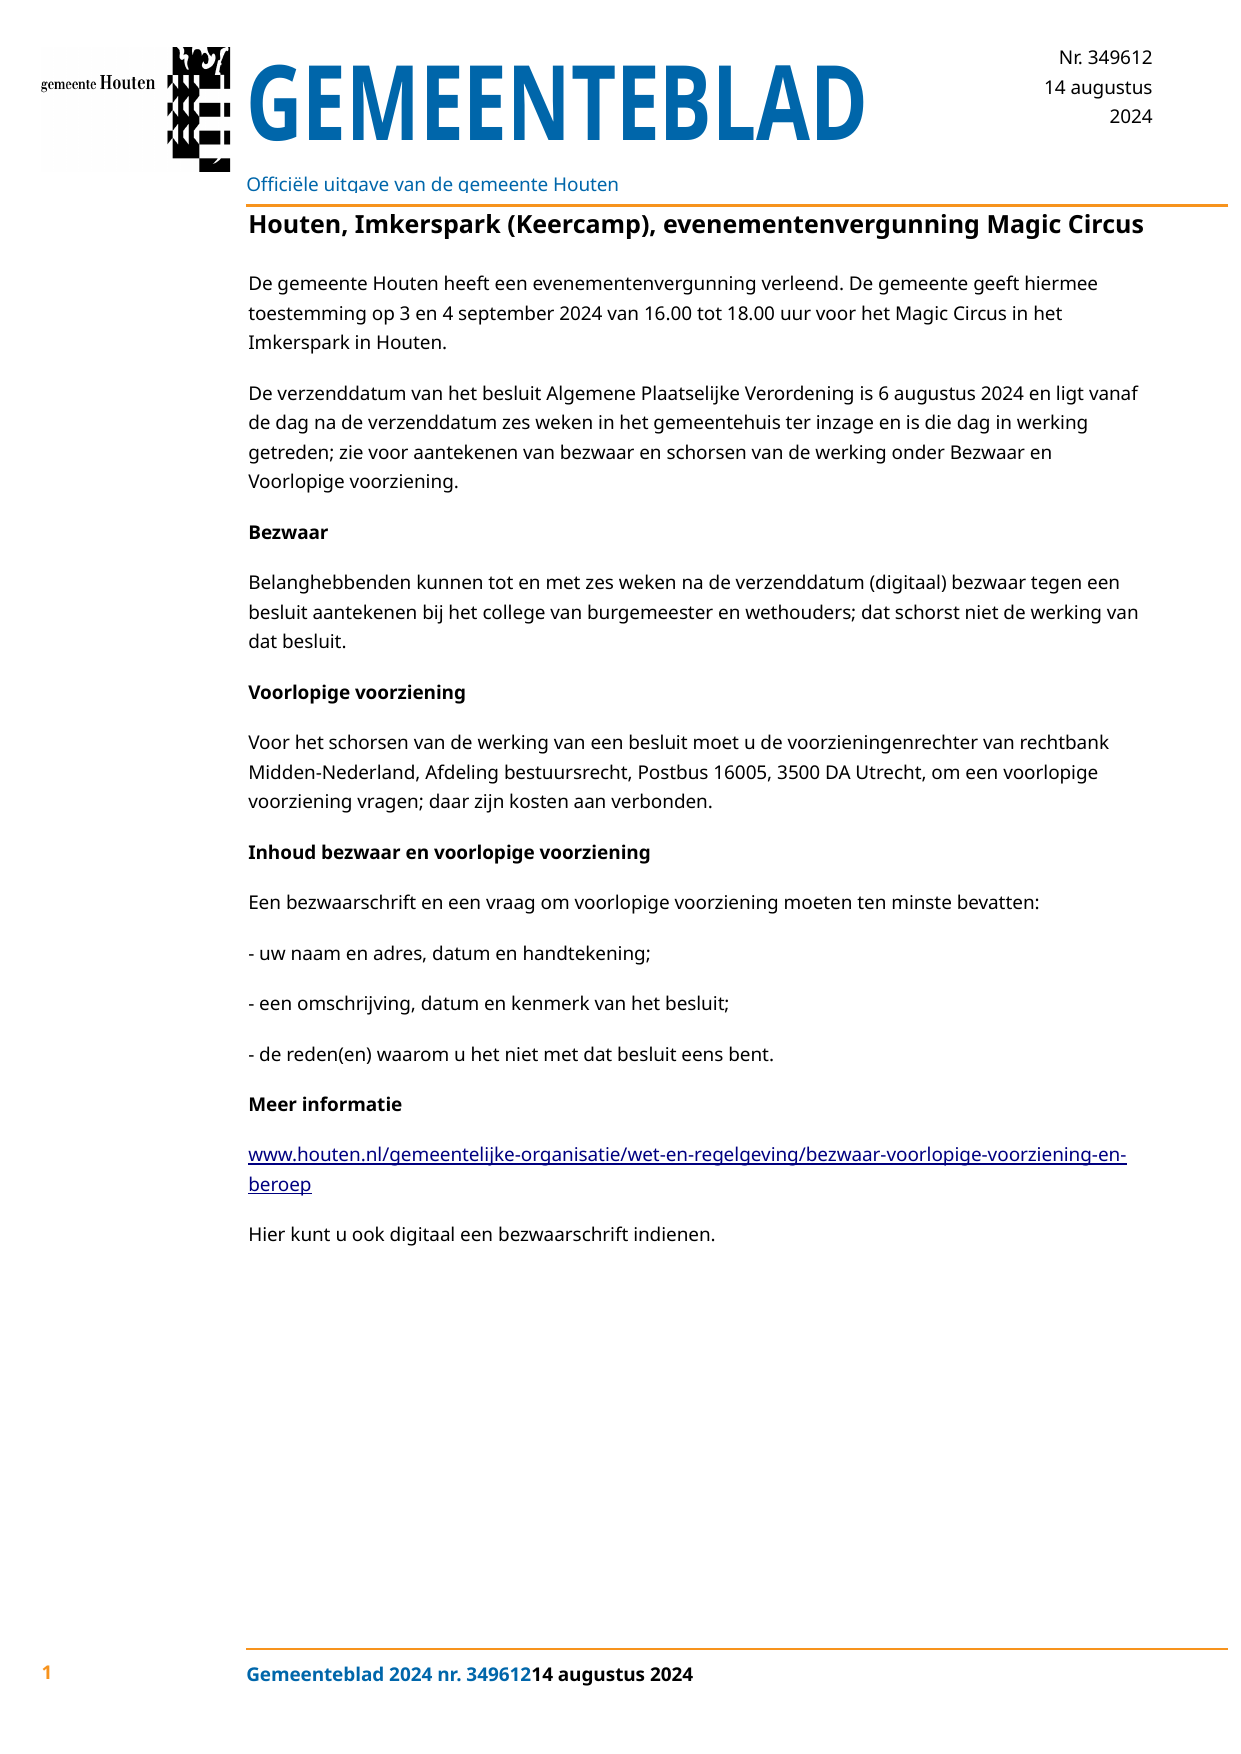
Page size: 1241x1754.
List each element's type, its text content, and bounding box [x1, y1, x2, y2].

text Houten, Imkerspark (Keercamp), evenementenvergunning Magic Circus [248, 207, 1152, 241]
text Bezwaar [248, 519, 1152, 545]
text - de reden(en) waarom u het niet met dat besluit eens bent. [248, 1041, 1152, 1066]
text www.houten.nl/gemeentelijke-organisatie/wet-en-regelgeving/bezwaar-voorlopige-voorziening-en-beroep [248, 1142, 1152, 1197]
text Hier kunt u ook digitaal een bezwaarschrift indienen. [248, 1222, 1152, 1247]
text Meer informatie [248, 1091, 1152, 1117]
picture [41, 47, 231, 172]
text De gemeente Houten heeft een evenementenvergunning verleend. De gemeente geeft hiermee toestemming op 3 en 4 september 2024 van 16.00 tot 18.00 uur voor het Magic Circus in het Imkerspark in Houten. [248, 270, 1152, 355]
text De verzenddatum van het besluit Algemene Plaatselijke Verordening is 6 augustus 2024 en ligt vanaf de dag na de verzenddatum zes weken in het gemeentehuis ter inzage en is die dag in werking getreden; zie voor aantekenen van bezwaar en schorsen van de werking onder Bezwaar en Voorlopige voorziening. [248, 380, 1152, 494]
text Voor het schorsen van de werking van een besluit moet u de voorzieningenrechter van rechtbank Midden-Nederland, Afdeling bestuursrecht, Postbus 16005, 3500 DA Utrecht, om een voorlopige voorziening vragen; daar zijn kosten aan verbonden. [248, 729, 1152, 814]
text - uw naam en adres, datum en handtekening; [248, 940, 1152, 966]
text - een omschrijving, datum en kenmerk van het besluit; [248, 990, 1152, 1016]
text Belanghebbenden kunnen tot en met zes weken na de verzenddatum (digitaal) bezwaar tegen een besluit aantekenen bij het college van burgemeester en wethouders; dat schorst niet de werking van dat besluit. [248, 569, 1152, 654]
text Inhoud bezwaar en voorlopige voorziening [248, 839, 1152, 865]
text Voorlopige voorziening [248, 679, 1152, 705]
text Een bezwaarschrift en een vraag om voorlopige voorziening moeten ten minste bevatten: [248, 889, 1152, 915]
